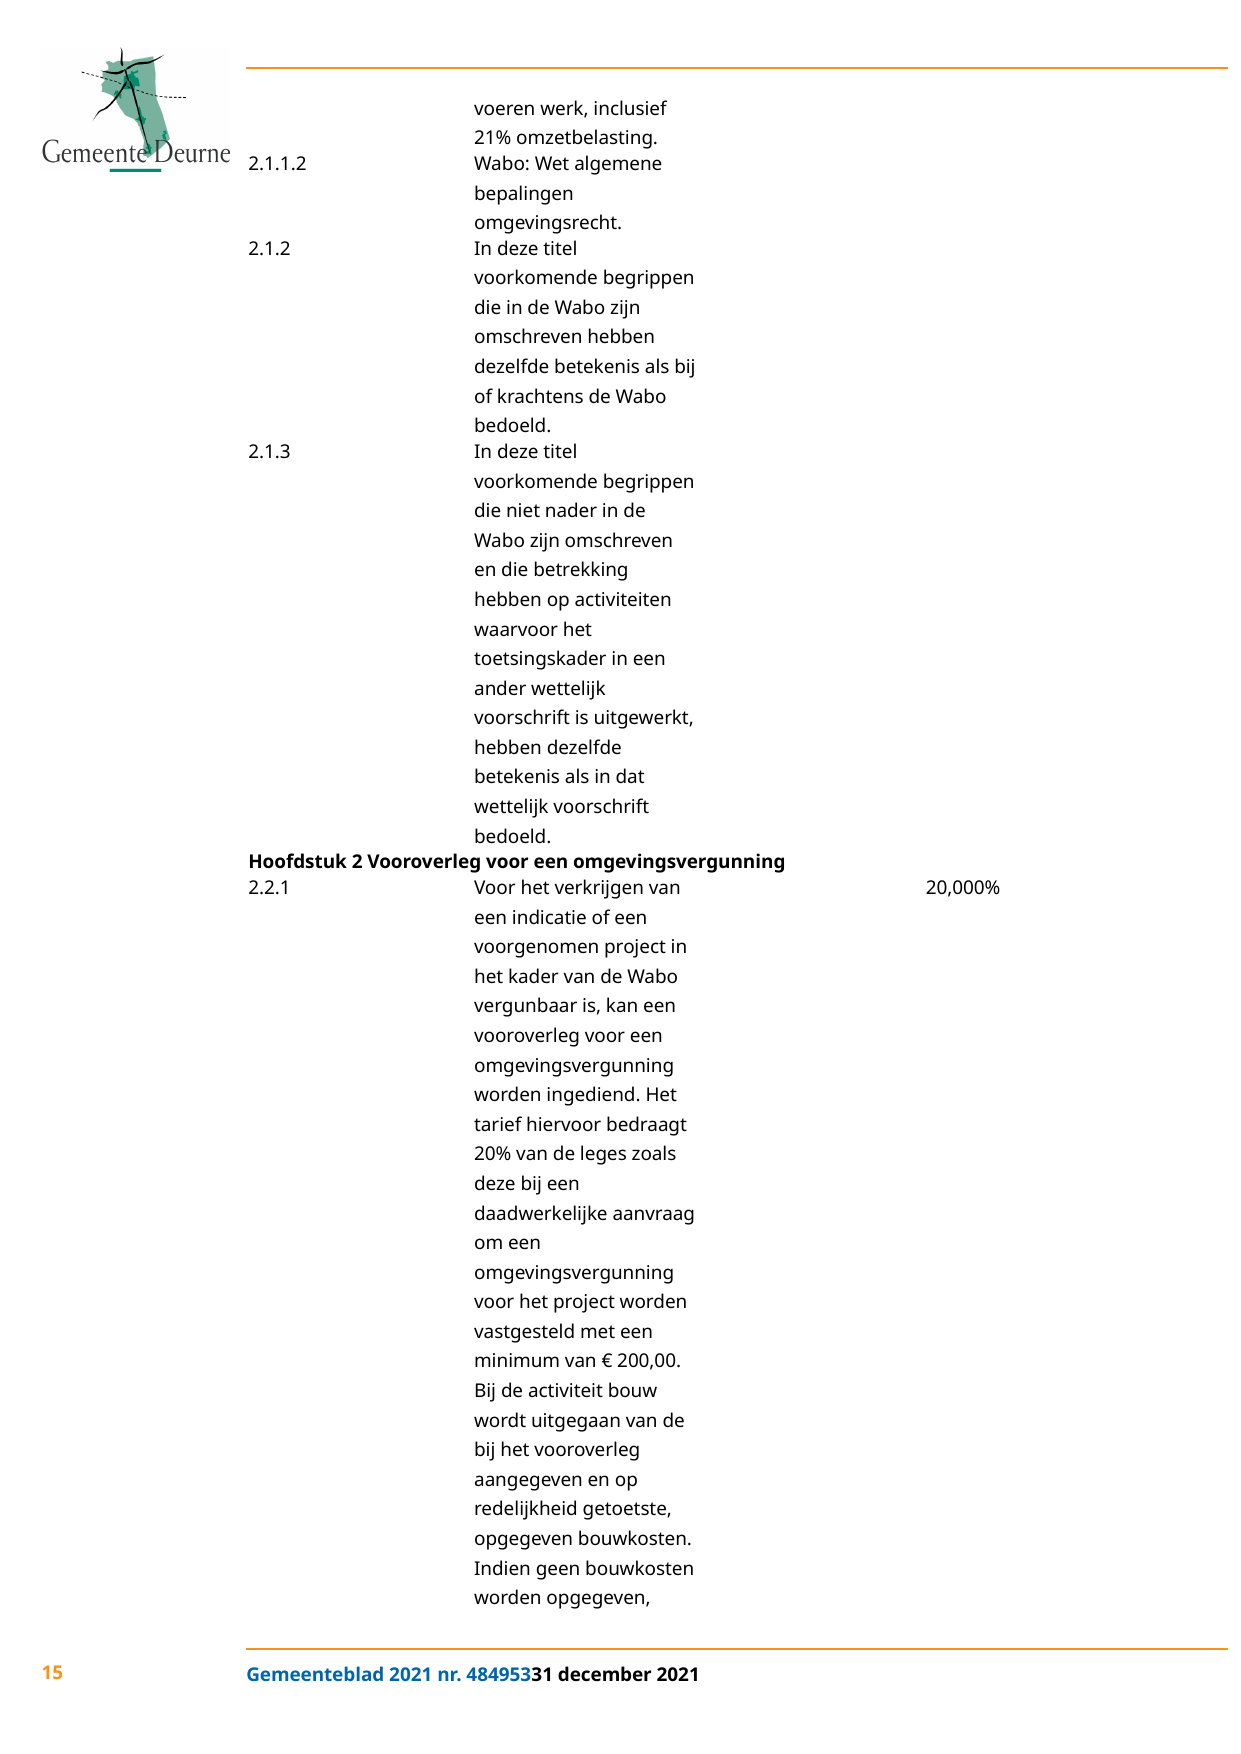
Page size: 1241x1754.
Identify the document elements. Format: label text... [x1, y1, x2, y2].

table_cell In deze titel voorkomende begrippen die in de Wabo zijn omschreven hebben dezelfde betekenis als bij of krachtens de Wabo bedoeld. [474, 235, 700, 438]
table_cell [700, 95, 926, 150]
table_cell [700, 874, 926, 1610]
table_cell 2.1.1.2 [248, 150, 474, 235]
table_cell [926, 235, 1152, 438]
table_cell [926, 95, 1152, 150]
table_cell voeren werk, inclusief 21% omzetbelasting. [474, 95, 700, 150]
table_cell 20,000% [926, 874, 1152, 1610]
table_cell In deze titel voorkomende begrippen die niet nader in de Wabo zijn omschreven en die betrekking hebben op activiteiten waarvoor het toetsingskader in een ander wettelijk voorschrift is uitgewerkt, hebben dezelfde betekenis als in dat wettelijk voorschrift bedoeld. [474, 438, 700, 848]
table_cell [248, 95, 474, 150]
table_cell [700, 235, 926, 438]
table_cell 2.1.2 [248, 235, 474, 438]
table_cell [926, 150, 1152, 235]
table_cell Wabo: Wet algemene bepalingen omgevingsrecht. [474, 150, 700, 235]
table_cell 2.2.1 [248, 874, 474, 1610]
table_cell Hoofdstuk 2 Vooroverleg voor een omgevingsvergunning [248, 849, 1152, 874]
table_cell [700, 438, 926, 848]
table_cell [926, 438, 1152, 848]
table_cell [700, 150, 926, 235]
table_cell 2.1.3 [248, 438, 474, 848]
table_cell Voor het verkrijgen van een indicatie of een voorgenomen project in het kader van de Wabo vergunbaar is, kan een vooroverleg voor een omgevingsvergunning worden ingediend. Het tarief hiervoor bedraagt 20% van de leges zoals deze bij een daadwerkelijke aanvraag om een omgevingsvergunning voor het project worden vastgesteld met een minimum van € 200,00. Bij de activiteit bouw wordt uitgegaan van de bij het vooroverleg aangegeven en op redelijkheid getoetste, opgegeven bouwkosten. Indien geen bouwkosten worden opgegeven, [474, 874, 700, 1610]
picture [41, 47, 231, 172]
